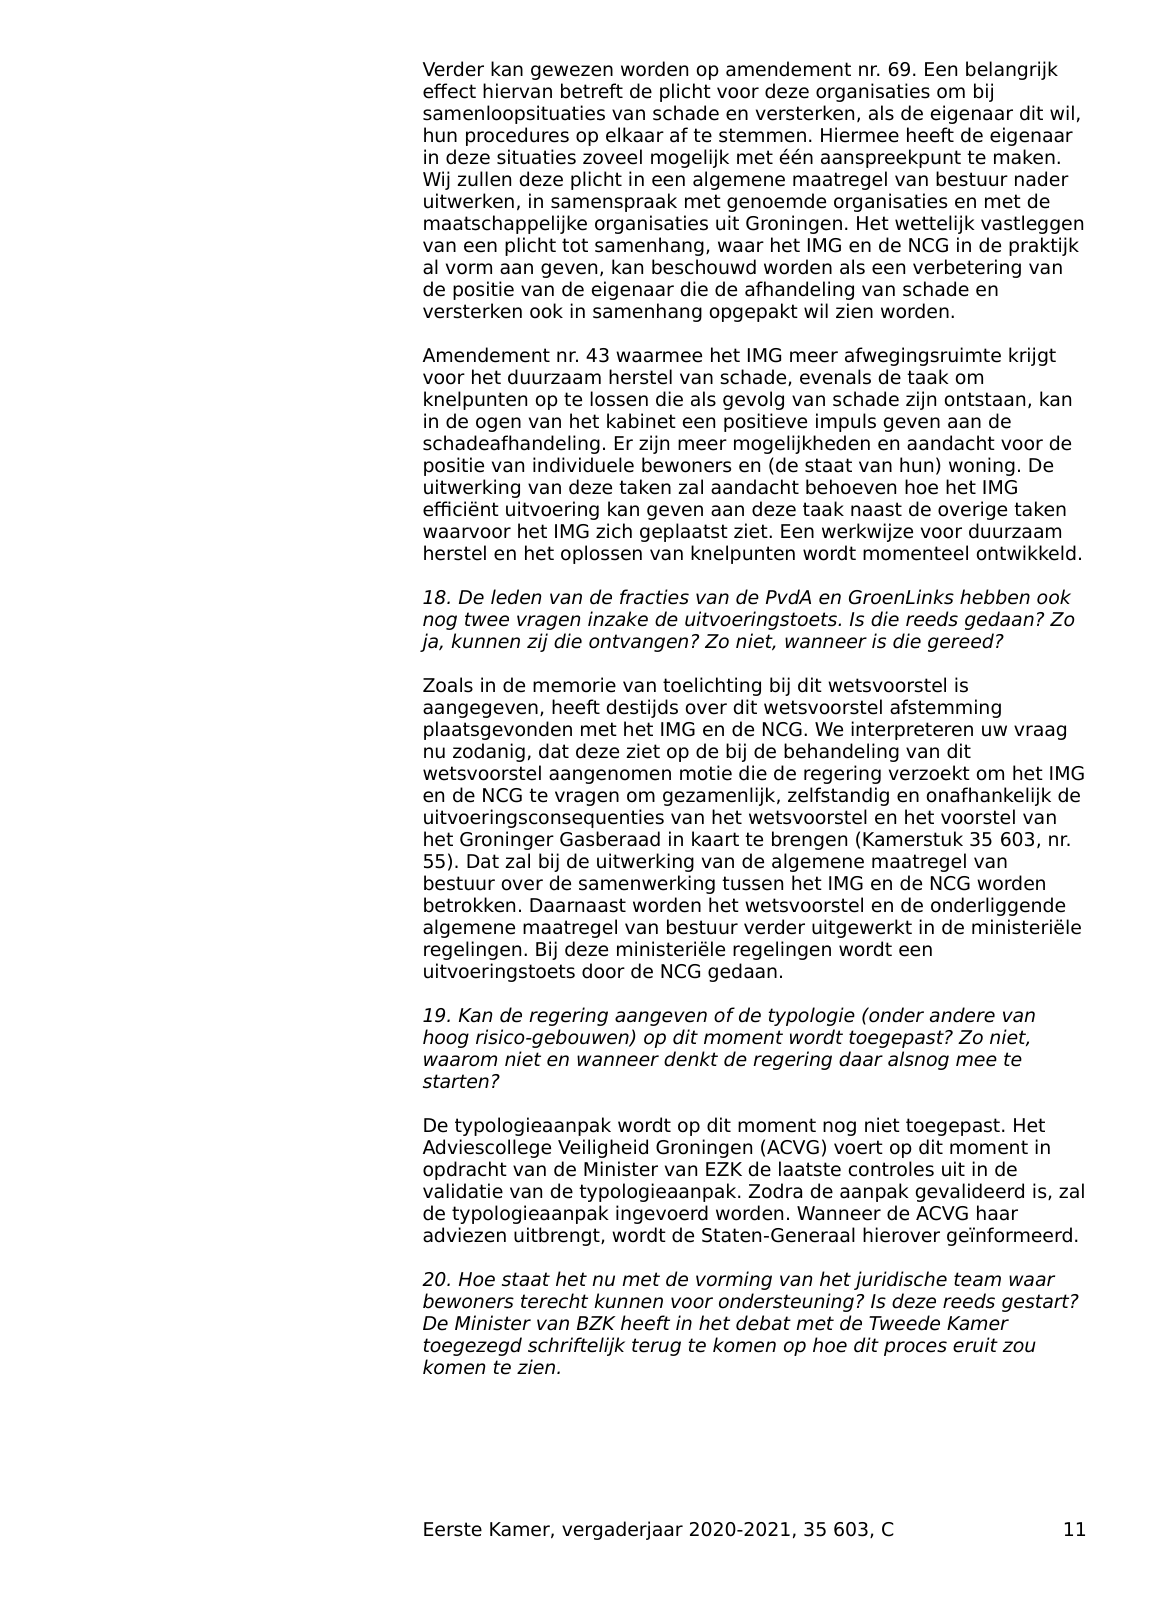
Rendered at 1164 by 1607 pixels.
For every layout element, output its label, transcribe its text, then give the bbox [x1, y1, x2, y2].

text Zoals in de memorie van toelichting bij dit wetsvoorstel is aangegeven, heeft destijds over dit wetsvoorstel afstemming plaatsgevonden met het IMG en de NCG. We interpreteren uw vraag nu zodanig, dat deze ziet op de bij de behandeling van dit wetsvoorstel aangenomen motie die de regering verzoekt om het IMG en de NCG te vragen om gezamenlijk, zelfstandig en onafhankelijk de uitvoeringsconsequenties van het wetsvoorstel en het voorstel van het Groninger Gasberaad in kaart te brengen (Kamerstuk 35 603, nr. 55). Dat zal bij de uitwerking van de algemene maatregel van bestuur over de samenwerking tussen het IMG en de NCG worden betrokken. Daarnaast worden het wetsvoorstel en de onderliggende algemene maatregel van bestuur verder uitgewerkt in de ministeriële regelingen. Bij deze ministeriële regelingen wordt een uitvoeringstoets door de NCG gedaan. [422, 675, 1087, 983]
text Amendement nr. 43 waarmee het IMG meer afwegingsruimte krijgt voor het duurzaam herstel van schade, evenals de taak om knelpunten op te lossen die als gevolg van schade zijn ontstaan, kan in de ogen van het kabinet een positieve impuls geven aan de schadeafhandeling. Er zijn meer mogelijkheden en aandacht voor de positie van individuele bewoners en (de staat van hun) woning. De uitwerking van deze taken zal aandacht behoeven hoe het IMG efficiënt uitvoering kan geven aan deze taak naast de overige taken waarvoor het IMG zich geplaatst ziet. Een werkwijze voor duurzaam herstel en het oplossen van knelpunten wordt momenteel ontwikkeld. [422, 345, 1087, 565]
text 20. Hoe staat het nu met de vorming van het juridische team waar bewoners terecht kunnen voor ondersteuning? Is deze reeds gestart? De Minister van BZK heeft in het debat met de Tweede Kamer toegezegd schriftelijk terug te komen op hoe dit proces eruit zou komen te zien. [422, 1269, 1087, 1379]
text 18. De leden van de fracties van de PvdA en GroenLinks hebben ook nog twee vragen inzake de uitvoeringstoets. Is die reeds gedaan? Zo ja, kunnen zij die ontvangen? Zo niet, wanneer is die gereed? [422, 587, 1087, 653]
text 19. Kan de regering aangeven of de typologie (onder andere van hoog risico-gebouwen) op dit moment wordt toegepast? Zo niet, waarom niet en wanneer denkt de regering daar alsnog mee te starten? [422, 1005, 1087, 1093]
text Verder kan gewezen worden op amendement nr. 69. Een belangrijk effect hiervan betreft de plicht voor deze organisaties om bij samenloopsituaties van schade en versterken, als de eigenaar dit wil, hun procedures op elkaar af te stemmen. Hiermee heeft de eigenaar in deze situaties zoveel mogelijk met één aanspreekpunt te maken. Wij zullen deze plicht in een algemene maatregel van bestuur nader uitwerken, in samenspraak met genoemde organisaties en met de maatschappelijke organisaties uit Groningen. Het wettelijk vastleggen van een plicht tot samenhang, waar het IMG en de NCG in de praktijk al vorm aan geven, kan beschouwd worden als een verbetering van de positie van de eigenaar die de afhandeling van schade en versterken ook in samenhang opgepakt wil zien worden. [422, 59, 1087, 323]
text De typologieaanpak wordt op dit moment nog niet toegepast. Het Adviescollege Veiligheid Groningen (ACVG) voert op dit moment in opdracht van de Minister van EZK de laatste controles uit in de validatie van de typologieaanpak. Zodra de aanpak gevalideerd is, zal de typologieaanpak ingevoerd worden. Wanneer de ACVG haar adviezen uitbrengt, wordt de Staten-Generaal hierover geïnformeerd. [422, 1115, 1087, 1247]
